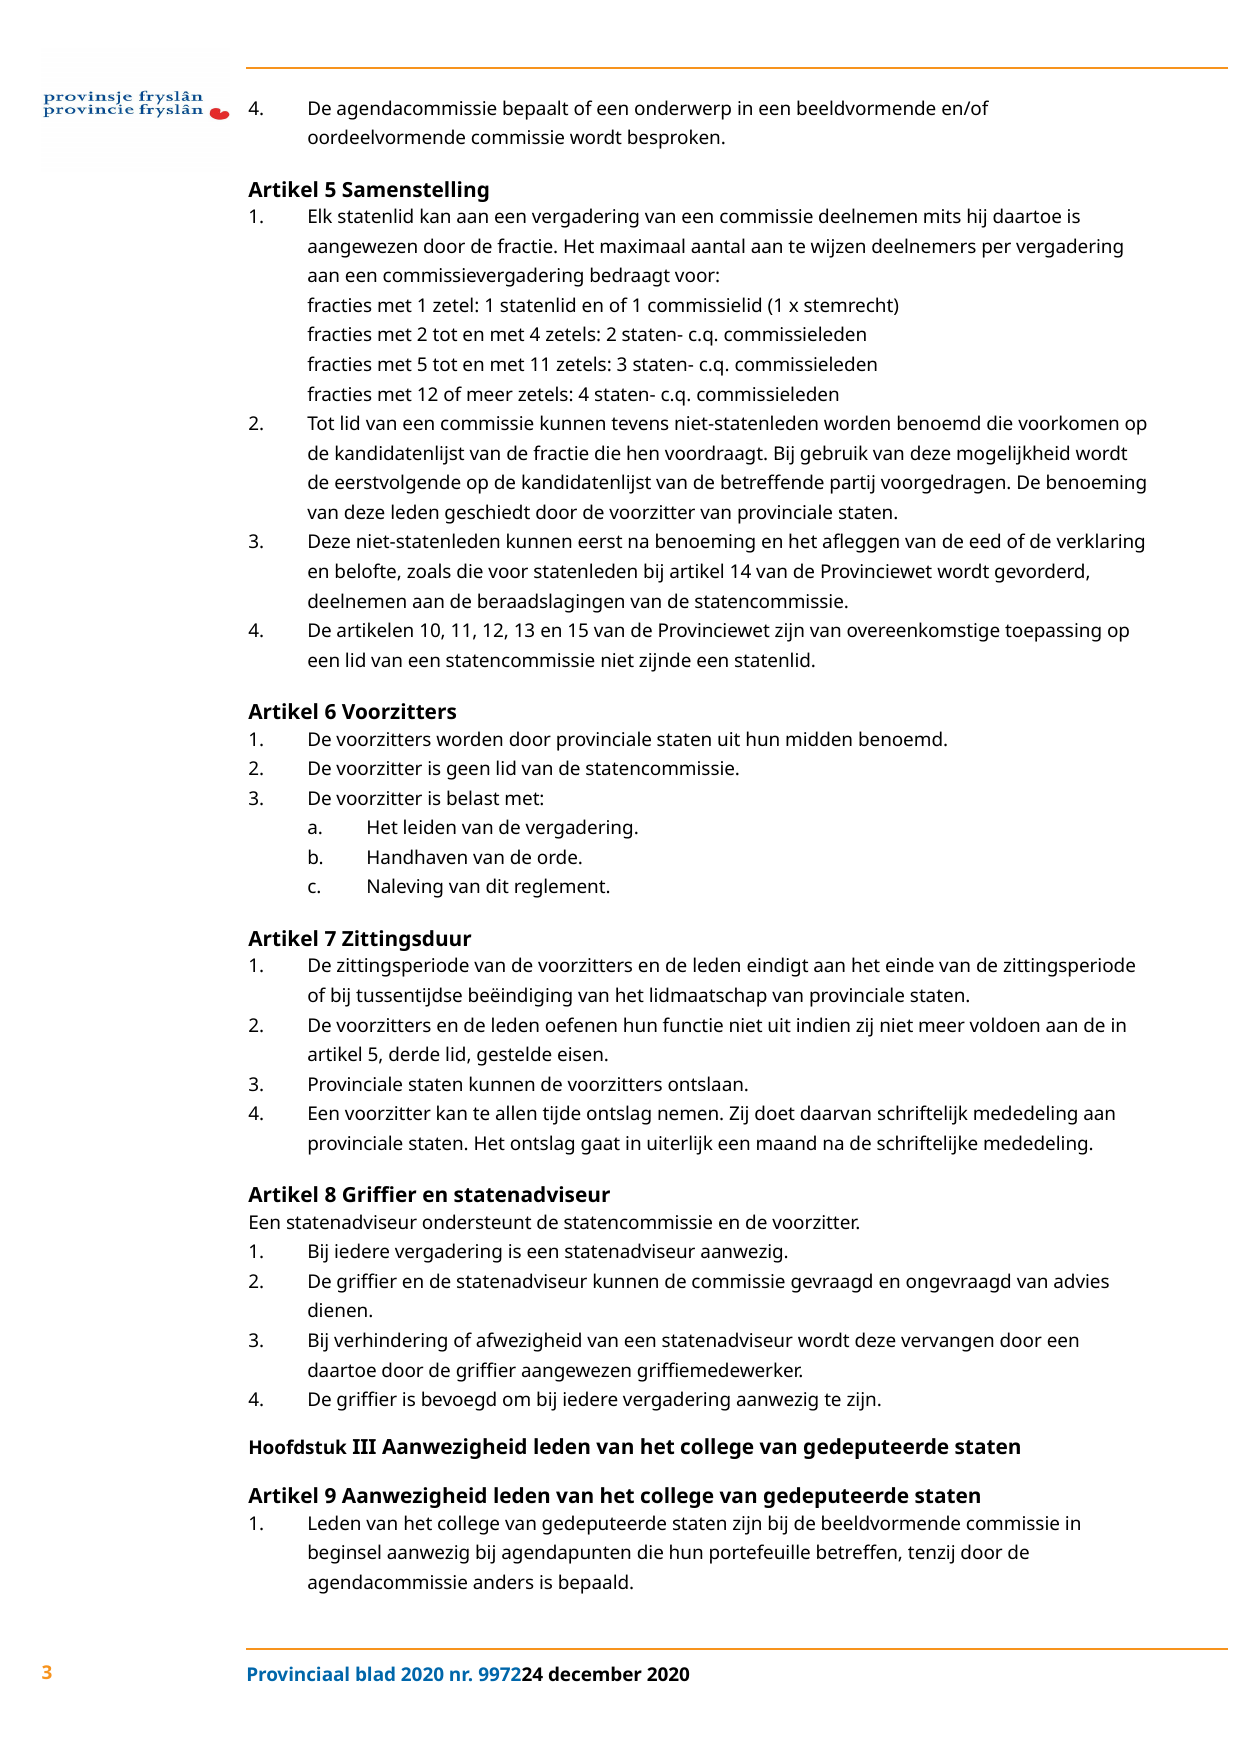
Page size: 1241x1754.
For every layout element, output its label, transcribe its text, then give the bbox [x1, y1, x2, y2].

list De zittingsperiode van de voorzitters en de leden eindigt aan het einde van de zittingsperiode of bij tussentijdse beëindiging van het lidmaatschap van provinciale staten. [248, 953, 1152, 1008]
text Artikel 6 Voorzitters [248, 697, 1152, 726]
list De agendacommissie bepaalt of een onderwerp in een beeldvormende en/of oordeelvormende commissie wordt besproken. [248, 95, 1152, 150]
text Artikel 7 Zittingsduur [248, 924, 1152, 953]
list De voorzitter is belast met: [248, 785, 1152, 811]
list De artikelen 10, 11, 12, 13 en 15 van de Provinciewet zijn van overeenkomstige toepassing op een lid van een statencommissie niet zijnde een statenlid. [248, 617, 1152, 673]
list fracties met 2 tot en met 4 zetels: 2 staten- c.q. commissieleden [248, 322, 1152, 347]
list Bij verhindering of afwezigheid van een statenadviseur wordt deze vervangen door een daartoe door de griffier aangewezen griffiemedewerker. [248, 1327, 1152, 1383]
list Handhaven van de orde. [307, 844, 1152, 870]
list fracties met 12 of meer zetels: 4 staten- c.q. commissieleden [248, 381, 1152, 406]
list Leden van het college van gedeputeerde staten zijn bij de beeldvormende commissie in beginsel aanwezig bij agendapunten die hun portefeuille betreffen, tenzij door de agendacommissie anders is bepaald. [248, 1510, 1152, 1595]
text Artikel 8 Griffier en statenadviseur [248, 1181, 1152, 1209]
list Provinciale staten kunnen de voorzitters ontslaan. [248, 1071, 1152, 1097]
list De griffier is bevoegd om bij iedere vergadering aanwezig te zijn. [248, 1386, 1152, 1412]
picture [41, 47, 231, 172]
list De voorzitter is geen lid van de statencommissie. [248, 755, 1152, 781]
list Deze niet-statenleden kunnen eerst na benoeming en het afleggen van de eed of de verklaring en belofte, zoals die voor statenleden bij artikel 14 van de Provinciewet wordt gevorderd, deelnemen aan de beraadslagingen van de statencommissie. [248, 529, 1152, 613]
list Naleving van dit reglement. [307, 874, 1152, 899]
list Een voorzitter kan te allen tijde ontslag nemen. Zij doet daarvan schriftelijk mededeling aan provinciale staten. Het ontslag gaat in uiterlijk een maand na de schriftelijke mededeling. [248, 1101, 1152, 1156]
text Hoofdstuk III Aanwezigheid leden van het college van gedeputeerde staten [248, 1432, 1152, 1461]
list Het leiden van de vergadering. [307, 814, 1152, 840]
list Elk statenlid kan aan een vergadering van een commissie deelnemen mits hij daartoe is aangewezen door de fractie. Het maximaal aantal aan te wijzen deelnemers per vergadering aan een commissievergadering bedraagt voor: [248, 203, 1152, 288]
text Een statenadviseur ondersteunt de statencommissie en de voorzitter. [248, 1209, 1152, 1235]
text Artikel 5 Samenstelling [248, 175, 1152, 203]
list fracties met 5 tot en met 11 zetels: 3 staten- c.q. commissieleden [248, 351, 1152, 377]
list Tot lid van een commissie kunnen tevens niet-statenleden worden benoemd die voorkomen op de kandidatenlijst van de fractie die hen voordraagt. Bij gebruik van deze mogelijkheid wordt de eerstvolgende op de kandidatenlijst van de betreffende partij voorgedragen. De benoeming van deze leden geschiedt door de voorzitter van provinciale staten. [248, 410, 1152, 525]
list De voorzitters en de leden oefenen hun functie niet uit indien zij niet meer voldoen aan de in artikel 5, derde lid, gestelde eisen. [248, 1012, 1152, 1067]
list De griffier en de statenadviseur kunnen de commissie gevraagd en ongevraagd van advies dienen. [248, 1268, 1152, 1323]
list fracties met 1 zetel: 1 statenlid en of 1 commissielid (1 x stemrecht) [248, 292, 1152, 318]
list Bij iedere vergadering is een statenadviseur aanwezig. [248, 1238, 1152, 1264]
list De voorzitters worden door provinciale staten uit hun midden benoemd. [248, 726, 1152, 752]
text Artikel 9 Aanwezigheid leden van het college van gedeputeerde staten [248, 1481, 1152, 1510]
